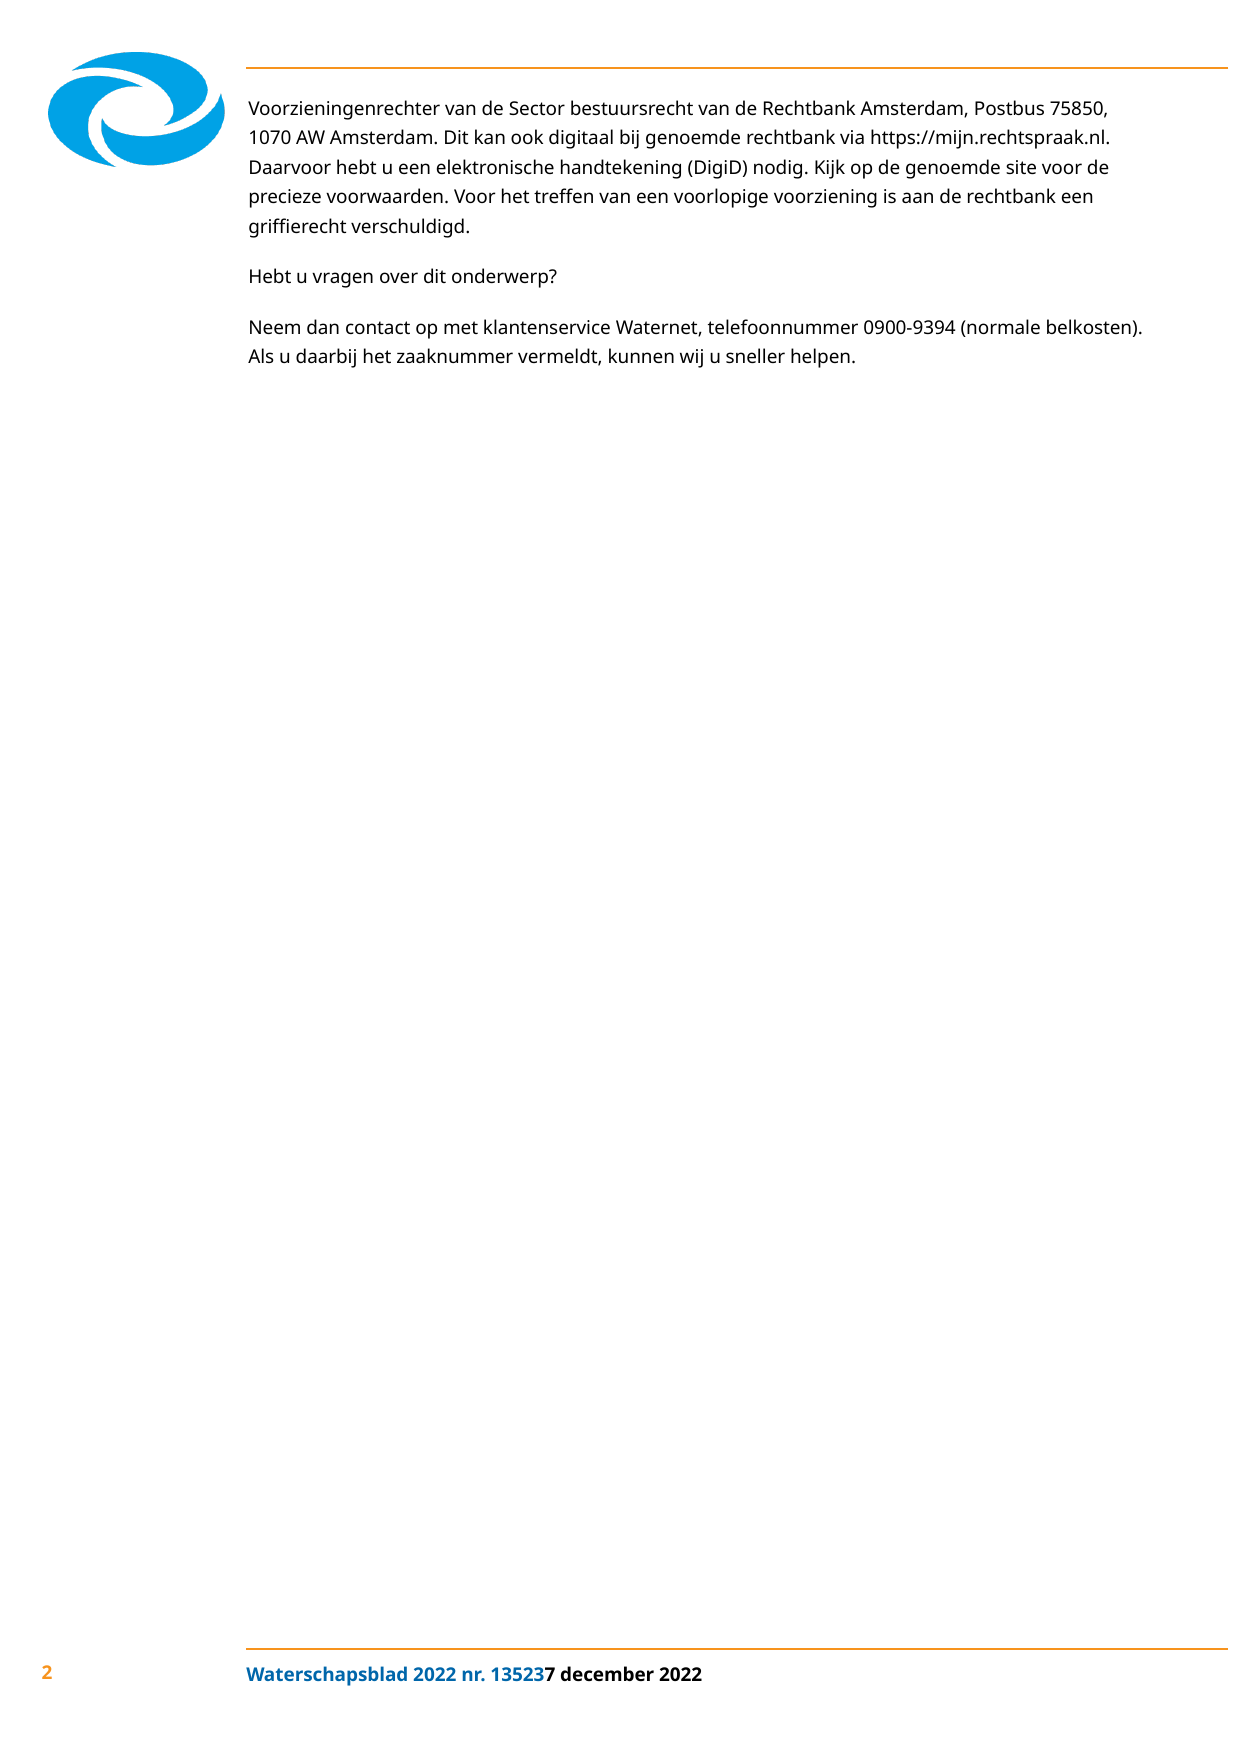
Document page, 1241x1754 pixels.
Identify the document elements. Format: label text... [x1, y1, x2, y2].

picture [41, 47, 231, 172]
text Voorzieningenrechter van de Sector bestuursrecht van de Rechtbank Amsterdam, Postbus 75850, 1070 AW Amsterdam. Dit kan ook digitaal bij genoemde rechtbank via https://mijn.rechtspraak.nl. Daarvoor hebt u een elektronische handtekening (DigiD) nodig. Kijk op de genoemde site voor de precieze voorwaarden. Voor het treffen van een voorlopige voorziening is aan de rechtbank een griffierecht verschuldigd. [248, 95, 1152, 239]
text Neem dan contact op met klantenservice Waternet, telefoonnummer 0900-9394 (normale belkosten). Als u daarbij het zaaknummer vermeldt, kunnen wij u sneller helpen. [248, 314, 1152, 369]
text Hebt u vragen over dit onderwerp? [248, 263, 1152, 289]
